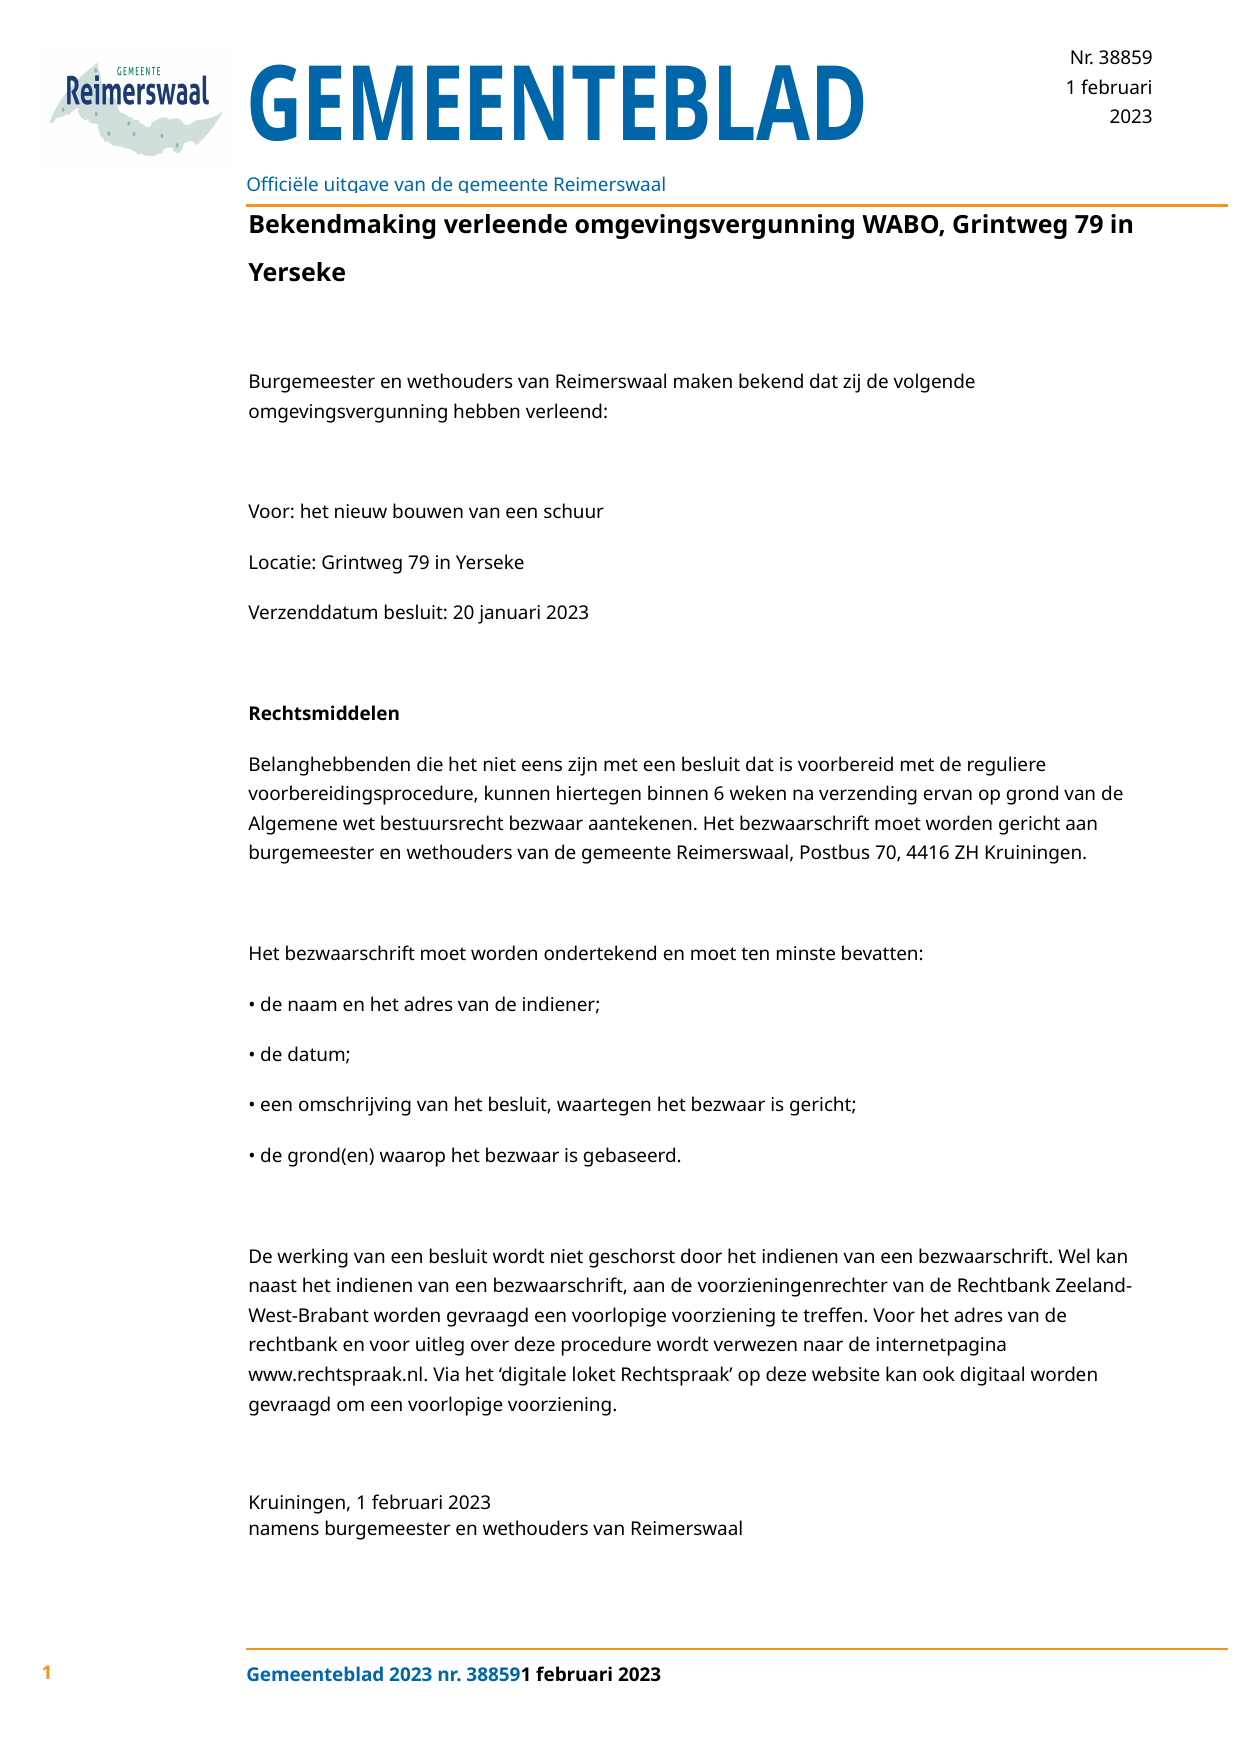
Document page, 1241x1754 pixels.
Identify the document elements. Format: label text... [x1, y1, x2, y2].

text • een omschrijving van het besluit, waartegen het bezwaar is gericht; [248, 1092, 1152, 1117]
text Rechtsmiddelen [248, 700, 1152, 726]
text Belanghebbenden die het niet eens zijn met een besluit dat is voorbereid met de reguliere voorbereidingsprocedure, kunnen hiertegen binnen 6 weken na verzending ervan op grond van de Algemene wet bestuursrecht bezwaar aantekenen. Het bezwaarschrift moet worden gericht aan burgemeester en wethouders van de gemeente Reimerswaal, Postbus 70, 4416 ZH Kruiningen. [248, 751, 1152, 865]
text De werking van een besluit wordt niet geschorst door het indienen van een bezwaarschrift. Wel kan naast het indienen van een bezwaarschrift, aan de voorzieningenrechter van de Rechtbank Zeeland-West-Brabant worden gevraagd een voorlopige voorziening te treffen. Voor het adres van de rechtbank en voor uitleg over deze procedure wordt verwezen naar de internetpagina www.rechtspraak.nl. Via het ‘digitale loket Rechtspraak’ op deze website kan ook digitaal worden gevraagd om een voorlopige voorziening. [248, 1243, 1152, 1417]
text Voor: het nieuw bouwen van een schuur [248, 499, 1152, 524]
text Het bezwaarschrift moet worden ondertekend en moet ten minste bevatten: [248, 940, 1152, 966]
text Locatie: Grintweg 79 in Yerseke [248, 549, 1152, 575]
text • de naam en het adres van de indiener; [248, 991, 1152, 1017]
text Bekendmaking verleende omgevingsvergunning WABO, Grintweg 79 in Yerseke [248, 207, 1152, 288]
text Burgemeester en wethouders van Reimerswaal maken bekend dat zij de volgende omgevingsvergunning hebben verleend: [248, 368, 1152, 424]
text Kruiningen, 1 februari 2023 [248, 1489, 1152, 1515]
text Verzenddatum besluit: 20 januari 2023 [248, 599, 1152, 625]
text • de datum; [248, 1041, 1152, 1067]
text namens burgemeester en wethouders van Reimerswaal [248, 1515, 1152, 1541]
text • de grond(en) waarop het bezwaar is gebaseerd. [248, 1142, 1152, 1168]
picture [41, 47, 231, 172]
